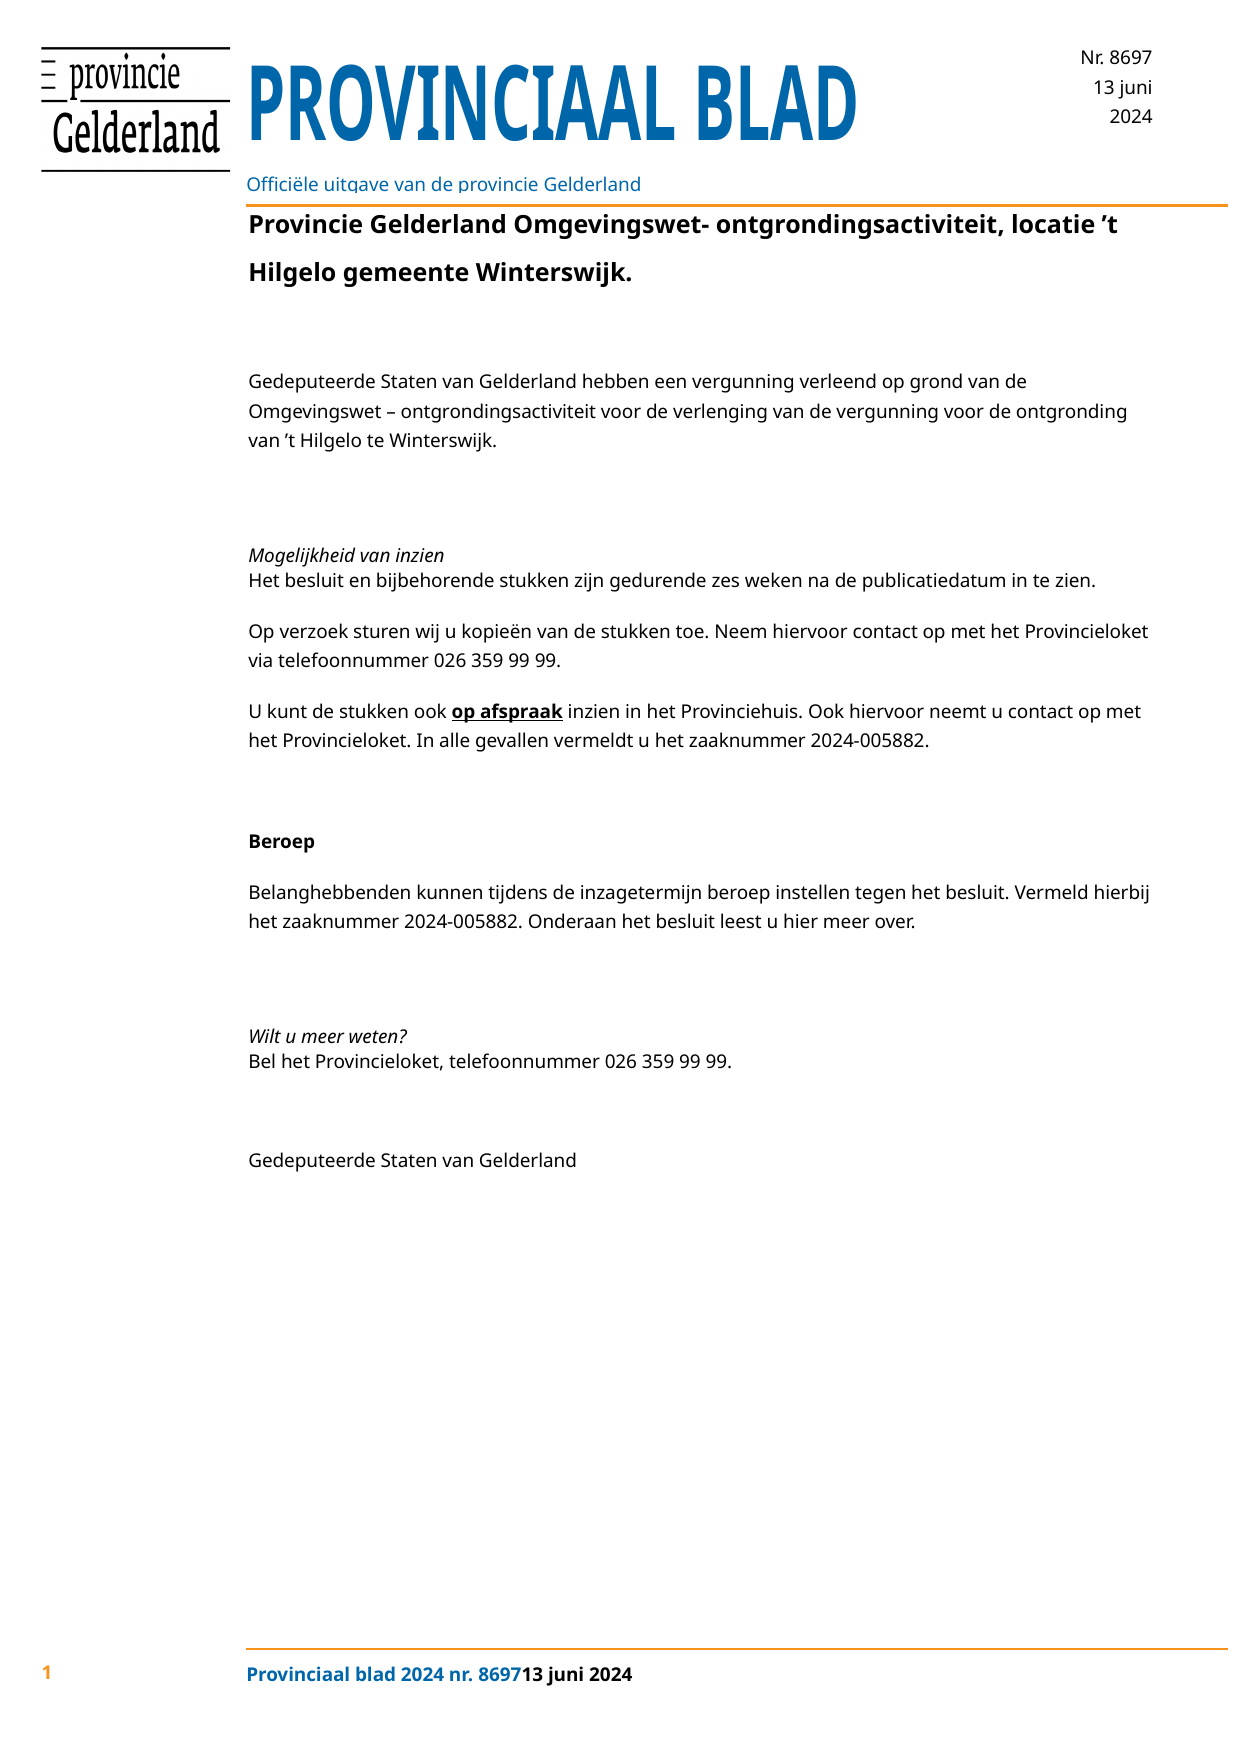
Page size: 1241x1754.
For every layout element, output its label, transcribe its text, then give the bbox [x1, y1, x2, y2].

text Bel het Provincieloket, telefoonnummer 026 359 99 99. [248, 1048, 1152, 1074]
text Provincie Gelderland Omgevingswet- ontgrondingsactiviteit, locatie ’t Hilgelo gemeente Winterswijk. [248, 207, 1152, 288]
text Het besluit en bijbehorende stukken zijn gedurende zes weken na de publicatiedatum in te zien. [248, 568, 1152, 593]
text Gedeputeerde Staten van Gelderland hebben een vergunning verleend op grond van de Omgevingswet – ontgrondingsactiviteit voor de verlenging van de vergunning voor de ontgronding van ’t Hilgelo te Winterswijk. [248, 368, 1152, 453]
text Gedeputeerde Staten van Gelderland [248, 1147, 1152, 1172]
text Mogelijkheid van inzien [248, 542, 1152, 568]
text Belanghebbenden kunnen tijdens de inzagetermijn beroep instellen tegen het besluit. Vermeld hierbij het zaaknummer 2024-005882. Onderaan het besluit leest u hier meer over. [248, 879, 1152, 934]
text U kunt de stukken ook op afspraak inzien in het Provinciehuis. Ook hiervoor neemt u contact op met het Provincieloket. In alle gevallen vermeldt u het zaaknummer 2024-005882. [248, 698, 1152, 753]
text Beroep [248, 828, 1152, 854]
text Wilt u meer weten? [248, 1023, 1152, 1048]
picture [41, 47, 231, 172]
text Op verzoek sturen wij u kopieën van de stukken toe. Neem hiervoor contact op met het Provincieloket via telefoonnummer 026 359 99 99. [248, 618, 1152, 673]
